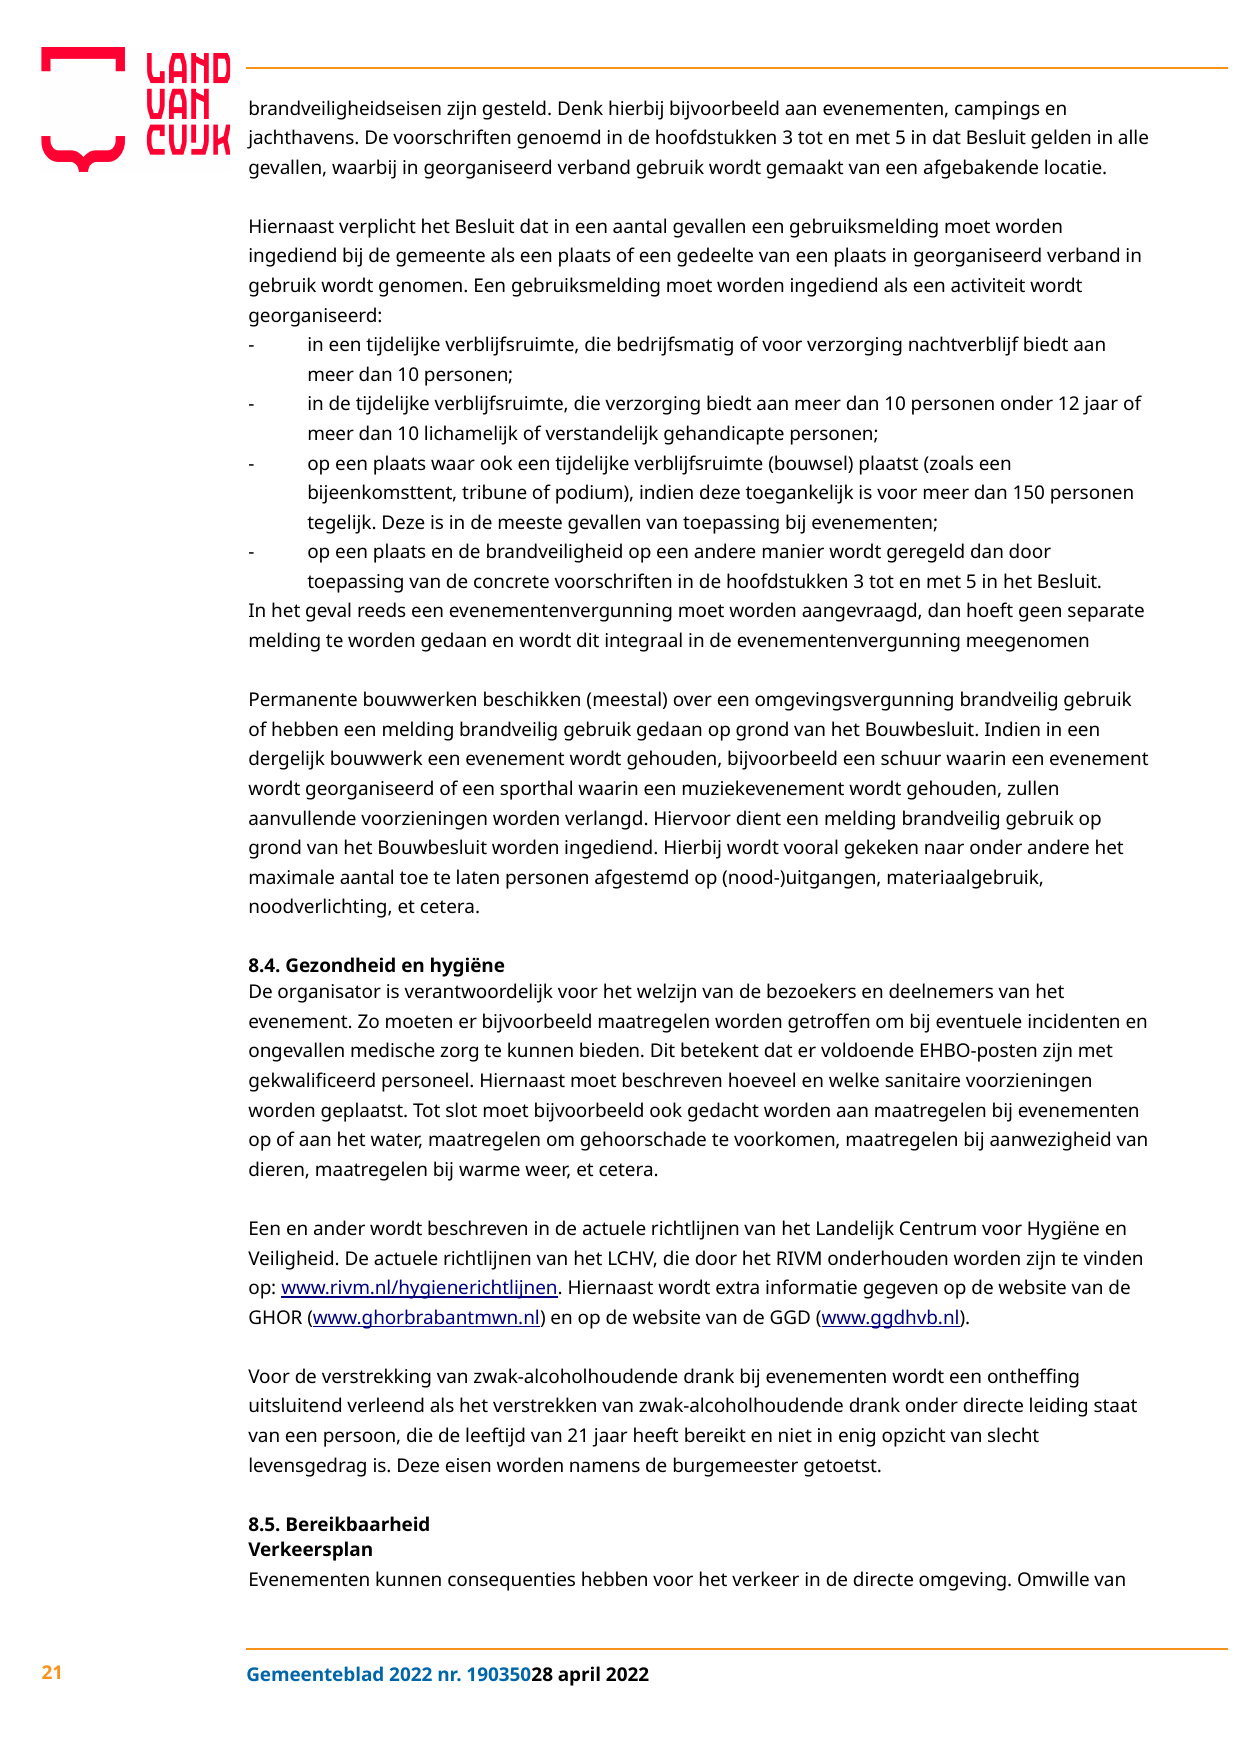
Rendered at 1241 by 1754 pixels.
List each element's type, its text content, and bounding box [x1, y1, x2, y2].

text Hiernaast verplicht het Besluit dat in een aantal gevallen een gebruiksmelding moet worden ingediend bij de gemeente als een plaats of een gedeelte van een plaats in georganiseerd verband in gebruik wordt genomen. Een gebruiksmelding moet worden ingediend als een activiteit wordt georganiseerd: [248, 213, 1152, 328]
text 8.5. Bereikbaarheid [248, 1511, 1152, 1537]
list in de tijdelijke verblijfsruimte, die verzorging biedt aan meer dan 10 personen onder 12 jaar of meer dan 10 lichamelijk of verstandelijk gehandicapte personen; [248, 391, 1152, 446]
list in een tijdelijke verblijfsruimte, die bedrijfsmatig of voor verzorging nachtverblijf biedt aan meer dan 10 personen; [248, 331, 1152, 387]
text De organisator is verantwoordelijk voor het welzijn van de bezoekers en deelnemers van het evenement. Zo moeten er bijvoorbeeld maatregelen worden getroffen om bij eventuele incidenten en ongevallen medische zorg te kunnen bieden. Dit betekent dat er voldoende EHBO-posten zijn met gekwalificeerd personeel. Hiernaast moet beschreven hoeveel en welke sanitaire voorzieningen worden geplaatst. Tot slot moet bijvoorbeeld ook gedacht worden aan maatregelen bij evenementen op of aan het water, maatregelen om gehoorschade te voorkomen, maatregelen bij aanwezigheid van dieren, maatregelen bij warme weer, et cetera. [248, 978, 1152, 1182]
list op een plaats waar ook een tijdelijke verblijfsruimte (bouwsel) plaatst (zoals een bijeenkomsttent, tribune of podium), indien deze toegankelijk is voor meer dan 150 personen tegelijk. Deze is in de meeste gevallen van toepassing bij evenementen; [248, 450, 1152, 535]
text Permanente bouwwerken beschikken (meestal) over een omgevingsvergunning brandveilig gebruik of hebben een melding brandveilig gebruik gedaan op grond van het Bouwbesluit. Indien in een dergelijk bouwwerk een evenement wordt gehouden, bijvoorbeeld een schuur waarin een evenement wordt georganiseerd of een sporthal waarin een muziekevenement wordt gehouden, zullen aanvullende voorzieningen worden verlangd. Hiervoor dient een melding brandveilig gebruik op grond van het Bouwbesluit worden ingediend. Hierbij wordt vooral gekeken naar onder andere het maximale aantal toe te laten personen afgestemd op (nood-)uitgangen, materiaalgebruik, noodverlichting, et cetera. [248, 686, 1152, 919]
text Voor de verstrekking van zwak-alcoholhoudende drank bij evenementen wordt een ontheffing uitsluitend verleend als het verstrekken van zwak-alcoholhoudende drank onder directe leiding staat van een persoon, die de leeftijd van 21 jaar heeft bereikt en niet in enig opzicht van slecht levensgedrag is. Deze eisen worden namens de burgemeester getoetst. [248, 1363, 1152, 1477]
text brandveiligheidseisen zijn gesteld. Denk hierbij bijvoorbeeld aan evenementen, campings en jachthavens. De voorschriften genoemd in de hoofdstukken 3 tot en met 5 in dat Besluit gelden in alle gevallen, waarbij in georganiseerd verband gebruik wordt gemaakt van een afgebakende locatie. [248, 95, 1152, 180]
text In het geval reeds een evenementenvergunning moet worden aangevraagd, dan hoeft geen separate melding te worden gedaan en wordt dit integraal in de evenementenvergunning meegenomen [248, 598, 1152, 653]
text Evenementen kunnen consequenties hebben voor het verkeer in de directe omgeving. Omwille van [248, 1566, 1152, 1592]
picture [41, 47, 231, 172]
text Verkeersplan [248, 1537, 1152, 1562]
text Een en ander wordt beschreven in de actuele richtlijnen van het Landelijk Centrum voor Hygiëne en Veiligheid. De actuele richtlijnen van het LCHV, die door het RIVM onderhouden worden zijn te vinden op: www.rivm.nl/hygienerichtlijnen. Hiernaast wordt extra informatie gegeven op de website van de GHOR (www.ghorbrabantmwn.nl) en op de website van de GGD (www.ggdhvb.nl). [248, 1215, 1152, 1329]
text 8.4. Gezondheid en hygiëne [248, 953, 1152, 978]
list op een plaats en de brandveiligheid op een andere manier wordt geregeld dan door toepassing van de concrete voorschriften in de hoofdstukken 3 tot en met 5 in het Besluit. [248, 538, 1152, 594]
